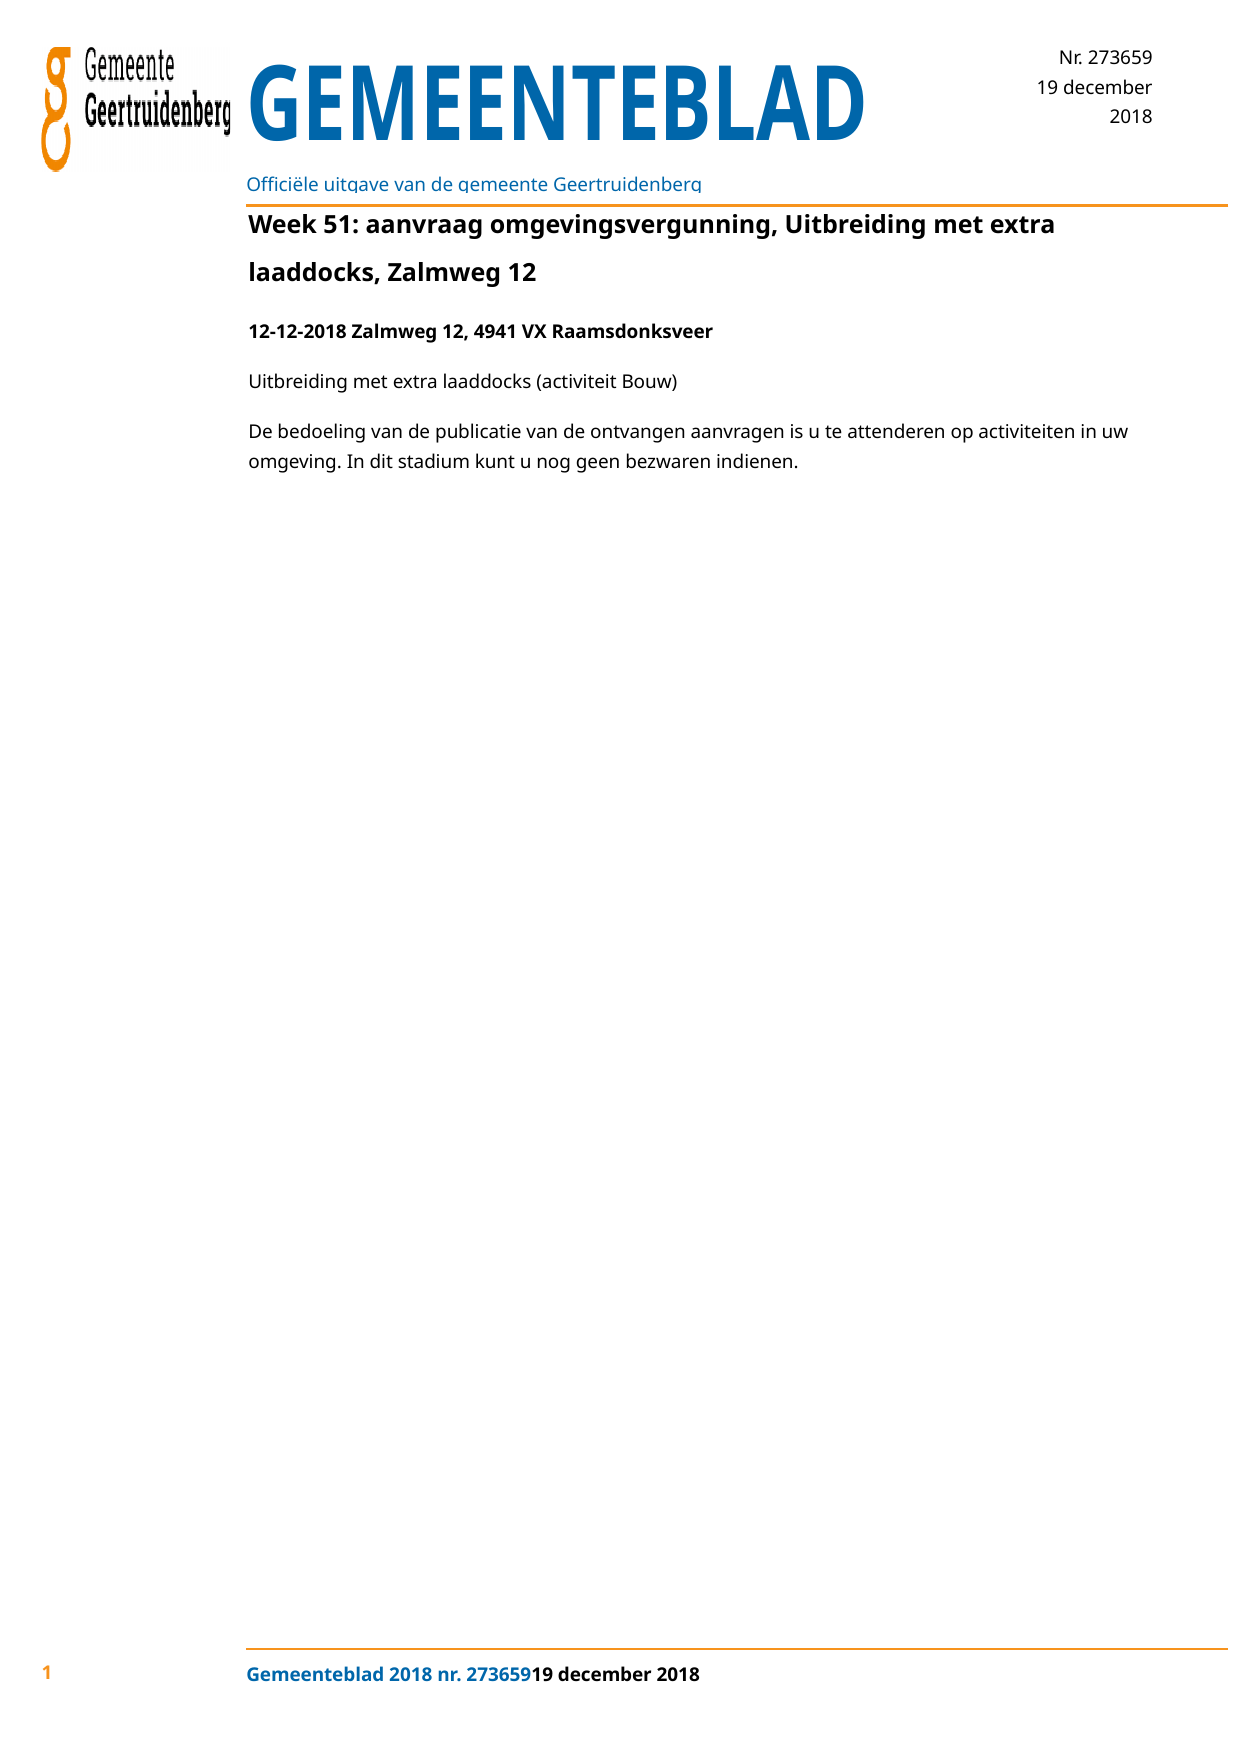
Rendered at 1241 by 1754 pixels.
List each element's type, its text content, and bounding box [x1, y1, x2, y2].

picture [41, 47, 231, 172]
text 12-12-2018 Zalmweg 12, 4941 VX Raamsdonksveer [248, 318, 1152, 344]
text Week 51: aanvraag omgevingsvergunning, Uitbreiding met extra laaddocks, Zalmweg 12 [248, 207, 1152, 288]
text De bedoeling van de publicatie van de ontvangen aanvragen is u te attenderen op activiteiten in uw omgeving. In dit stadium kunt u nog geen bezwaren indienen. [248, 419, 1152, 474]
text Uitbreiding met extra laaddocks (activiteit Bouw) [248, 368, 1152, 394]
